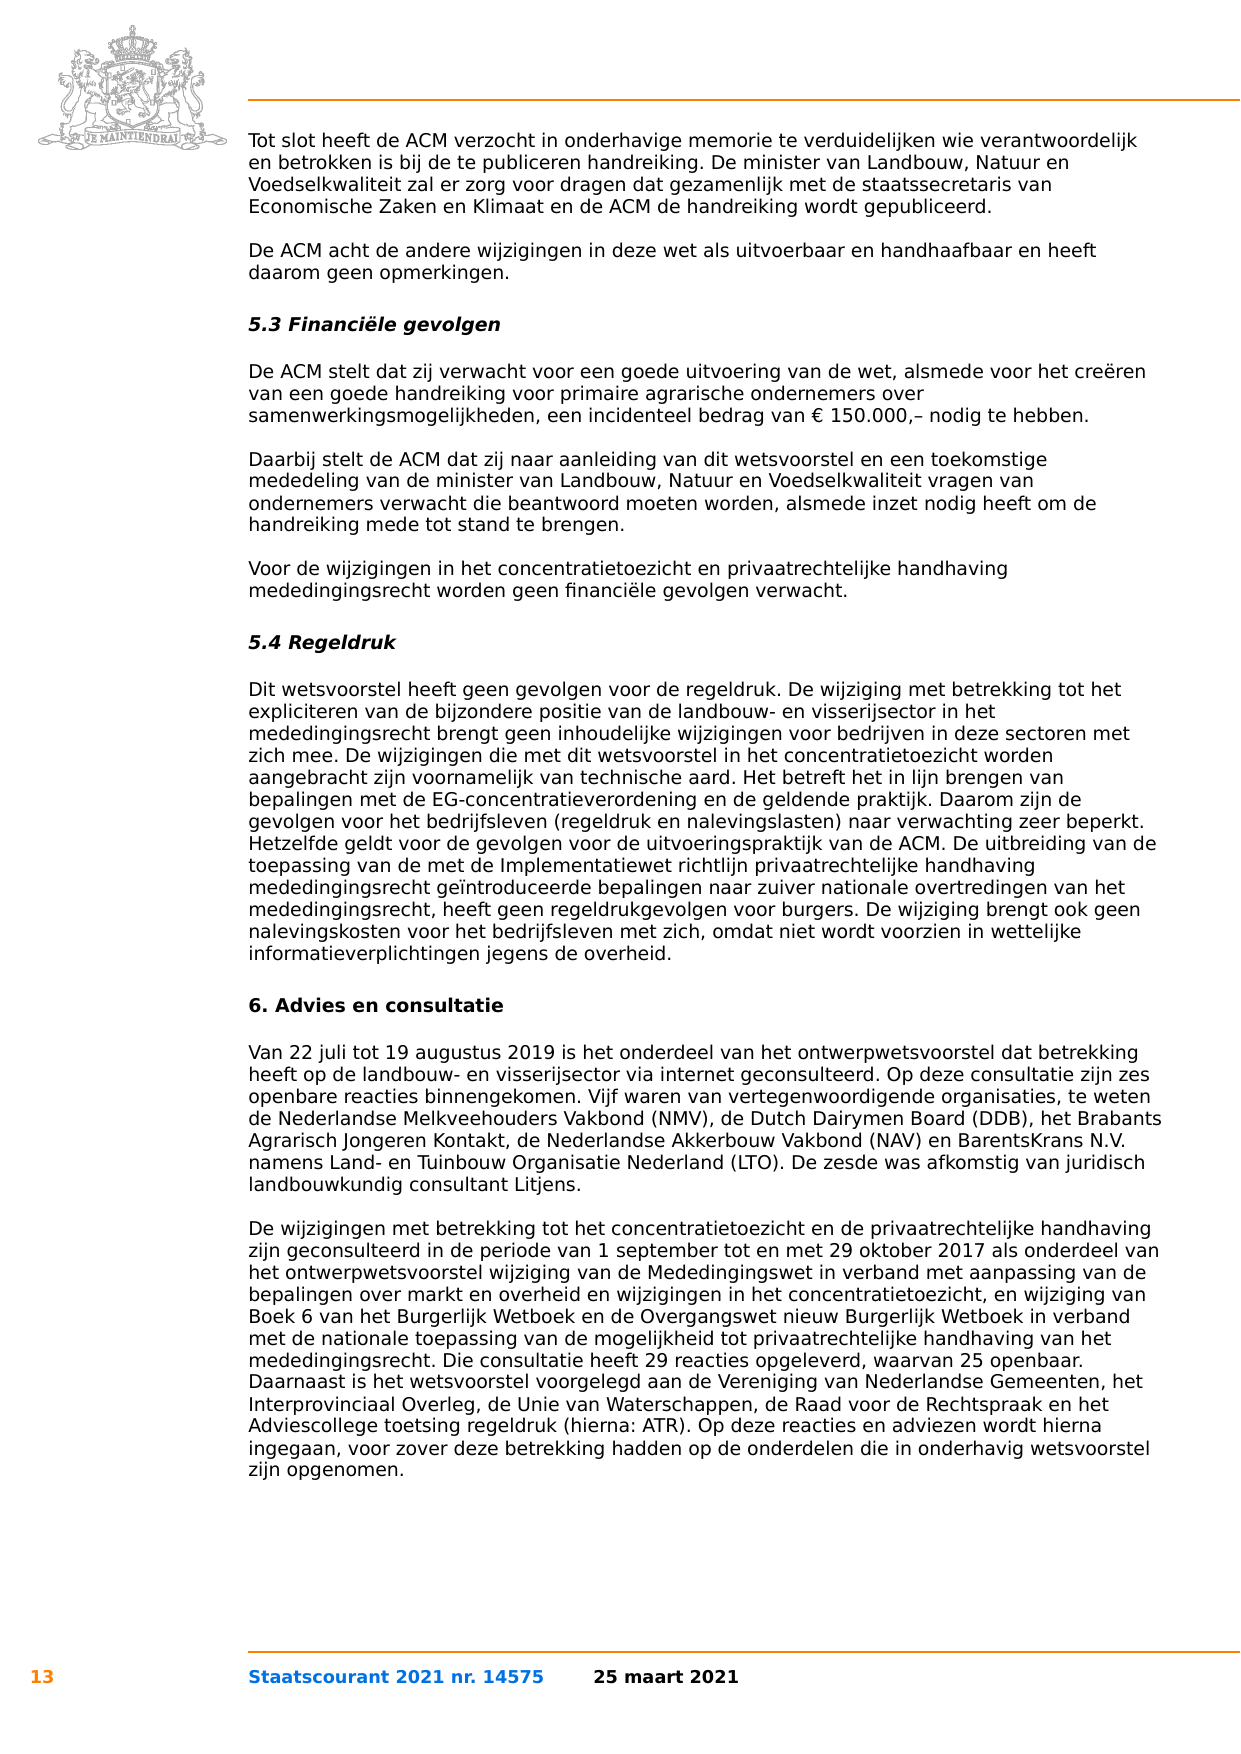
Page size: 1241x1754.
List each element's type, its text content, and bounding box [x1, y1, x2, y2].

subtitle 6. Advies en consultatie [248, 995, 1163, 1017]
text Dit wetsvoorstel heeft geen gevolgen voor de regeldruk. De wijziging met betrekking tot het expliciteren van de bijzondere positie van de landbouw- en visserijsector in het mededingingsrecht brengt geen inhoudelijke wijzigingen voor bedrijven in deze sectoren met zich mee. De wijzigingen die met dit wetsvoorstel in het concentratietoezicht worden aangebracht zijn voornamelijk van technische aard. Het betreft het in lijn brengen van bepalingen met de EG-concentratieverordening en de geldende praktijk. Daarom zijn de gevolgen voor het bedrijfsleven (regeldruk en nalevingslasten) naar verwachting zeer beperkt. Hetzelfde geldt voor de gevolgen voor de uitvoeringspraktijk van de ACM. De uitbreiding van de toepassing van de met de Implementatiewet richtlijn privaatrechtelijke handhaving mededingingsrecht geïntroduceerde bepalingen naar zuiver nationale overtredingen van het mededingingsrecht, heeft geen regeldrukgevolgen voor burgers. De wijziging brengt ook geen nalevingskosten voor het bedrijfsleven met zich, omdat niet wordt voorzien in wettelijke informatieverplichtingen jegens de overheid. [248, 679, 1163, 965]
text De wijzigingen met betrekking tot het concentratietoezicht en de privaatrechtelijke handhaving zijn geconsulteerd in de periode van 1 september tot en met 29 oktober 2017 als onderdeel van het ontwerpwetsvoorstel wijziging van de Mededingingswet in verband met aanpassing van de bepalingen over markt en overheid en wijzigingen in het concentratietoezicht, en wijziging van Boek 6 van het Burgerlijk Wetboek en de Overgangswet nieuw Burgerlijk Wetboek in verband met de nationale toepassing van de mogelijkheid tot privaatrechtelijke handhaving van het mededingingsrecht. Die consultatie heeft 29 reacties opgeleverd, waarvan 25 openbaar. Daarnaast is het wetsvoorstel voorgelegd aan de Vereniging van Nederlandse Gemeenten, het Interprovinciaal Overleg, de Unie van Waterschappen, de Raad voor de Rechtspraak en het Adviescollege toetsing regeldruk (hierna: ATR). Op deze reacties en adviezen wordt hierna ingegaan, voor zover deze betrekking hadden op de onderdelen die in onderhavig wetsvoorstel zijn opgenomen. [248, 1218, 1163, 1481]
text Tot slot heeft de ACM verzocht in onderhavige memorie te verduidelijken wie verantwoordelijk en betrokken is bij de te publiceren handreiking. De minister van Landbouw, Natuur en Voedselkwaliteit zal er zorg voor dragen dat gezamenlijk met de staatssecretaris van Economische Zaken en Klimaat en de ACM de handreiking wordt gepubliceerd. [248, 130, 1163, 218]
subtitle 5.4 Regeldruk [248, 632, 1163, 654]
text De ACM acht de andere wijzigingen in deze wet als uitvoerbaar en handhaafbaar en heeft daarom geen opmerkingen. [248, 240, 1163, 284]
text Van 22 juli tot 19 augustus 2019 is het onderdeel van het ontwerpwetsvoorstel dat betrekking heeft op de landbouw- en visserijsector via internet geconsulteerd. Op deze consultatie zijn zes openbare reacties binnengekomen. Vijf waren van vertegenwoordigende organisaties, te weten de Nederlandse Melkveehouders Vakbond (NMV), de Dutch Dairymen Board (DDB), het Brabants Agrarisch Jongeren Kontakt, de Nederlandse Akkerbouw Vakbond (NAV) en BarentsKrans N.V. namens Land- en Tuinbouw Organisatie Nederland (LTO). De zesde was afkomstig van juridisch landbouwkundig consultant Litjens. [248, 1042, 1163, 1196]
subtitle 5.3 Financiële gevolgen [248, 314, 1163, 336]
text De ACM stelt dat zij verwacht voor een goede uitvoering van de wet, alsmede voor het creëren van een goede handreiking voor primaire agrarische ondernemers over samenwerkingsmogelijkheden, een incidenteel bedrag van € 150.000,– nodig te hebben. [248, 361, 1163, 427]
text Voor de wijzigingen in het concentratietoezicht en privaatrechtelijke handhaving mededingingsrecht worden geen financiële gevolgen verwacht. [248, 558, 1163, 602]
picture [38, 25, 227, 150]
text Daarbij stelt de ACM dat zij naar aanleiding van dit wetsvoorstel en een toekomstige mededeling van de minister van Landbouw, Natuur en Voedselkwaliteit vragen van ondernemers verwacht die beantwoord moeten worden, alsmede inzet nodig heeft om de handreiking mede tot stand te brengen. [248, 448, 1163, 536]
